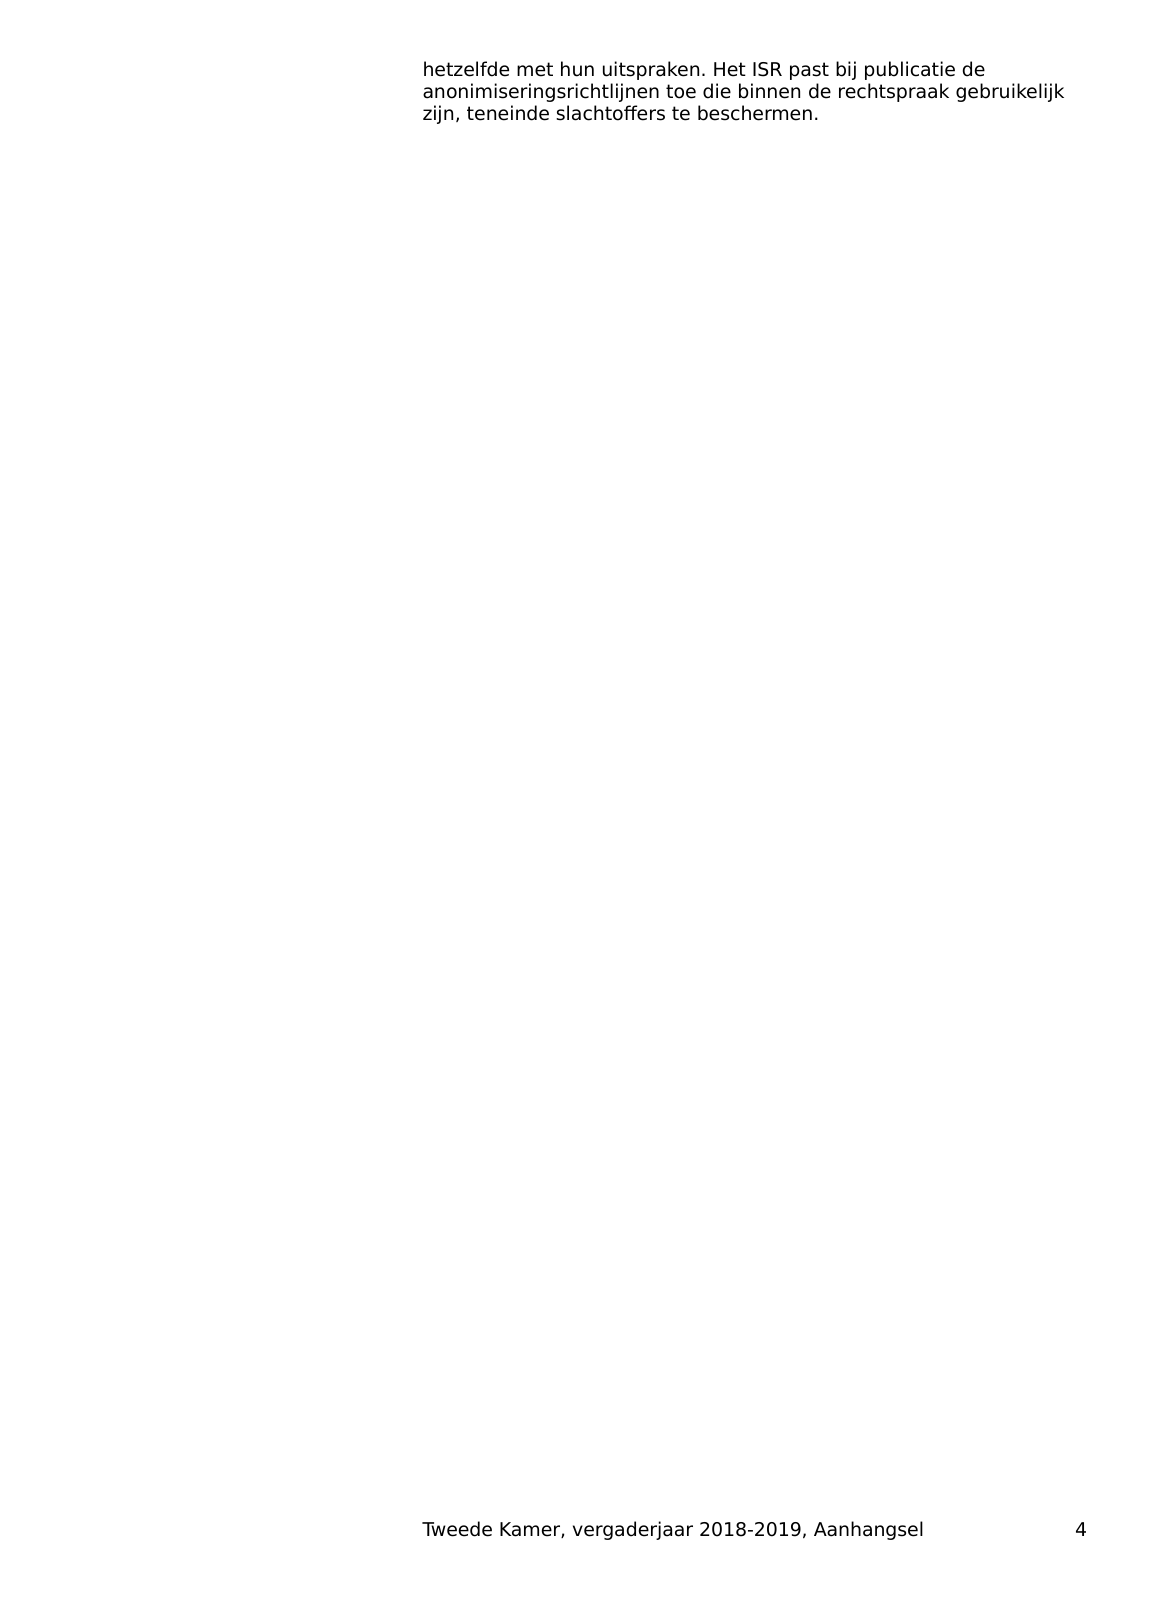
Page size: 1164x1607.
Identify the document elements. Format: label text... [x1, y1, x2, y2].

text hetzelfde met hun uitspraken. Het ISR past bij publicatie de anonimiseringsrichtlijnen toe die binnen de rechtspraak gebruikelijk zijn, teneinde slachtoffers te beschermen. [422, 59, 1087, 125]
